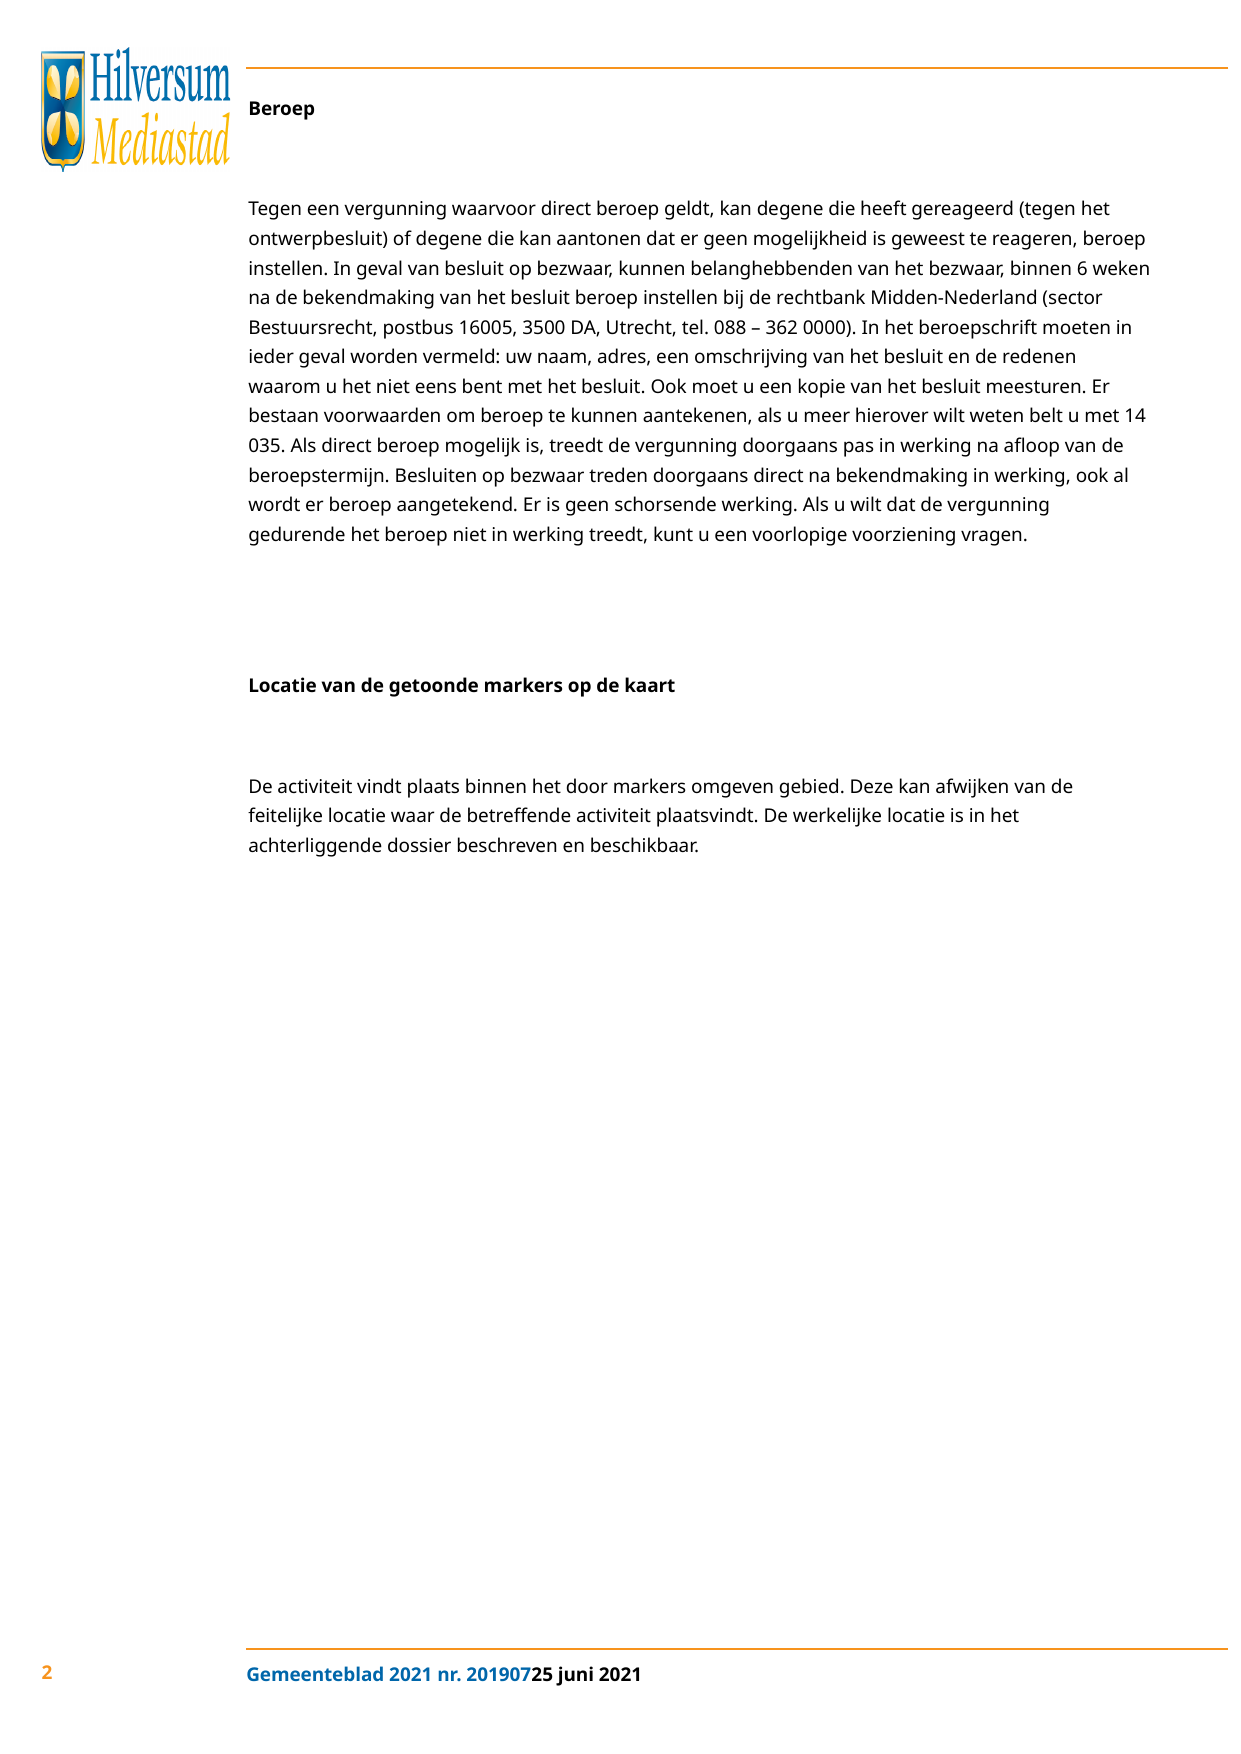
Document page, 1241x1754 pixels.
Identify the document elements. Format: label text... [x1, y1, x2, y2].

text Locatie van de getoonde markers op de kaart [248, 672, 1152, 698]
text Beroep [248, 95, 1152, 121]
text Tegen een vergunning waarvoor direct beroep geldt, kan degene die heeft gereageerd (tegen het ontwerpbesluit) of degene die kan aantonen dat er geen mogelijkheid is geweest te reageren, beroep instellen. In geval van besluit op bezwaar, kunnen belanghebbenden van het bezwaar, binnen 6 weken na de bekendmaking van het besluit beroep instellen bij de rechtbank Midden-Nederland (sector Bestuursrecht, postbus 16005, 3500 DA, Utrecht, tel. 088 – 362 0000). In het beroepschrift moeten in ieder geval worden vermeld: uw naam, adres, een omschrijving van het besluit en de redenen waarom u het niet eens bent met het besluit. Ook moet u een kopie van het besluit meesturen. Er bestaan voorwaarden om beroep te kunnen aantekenen, als u meer hierover wilt weten belt u met 14 035. Als direct beroep mogelijk is, treedt de vergunning doorgaans pas in werking na afloop van de beroepstermijn. Besluiten op bezwaar treden doorgaans direct na bekendmaking in werking, ook al wordt er beroep aangetekend. Er is geen schorsende werking. Als u wilt dat de vergunning gedurende het beroep niet in werking treedt, kunt u een voorlopige voorziening vragen. [248, 196, 1152, 547]
picture [41, 47, 231, 172]
text De activiteit vindt plaats binnen het door markers omgeven gebied. Deze kan afwijken van de feitelijke locatie waar de betreffende activiteit plaatsvindt. De werkelijke locatie is in het achterliggende dossier beschreven en beschikbaar. [248, 773, 1152, 858]
